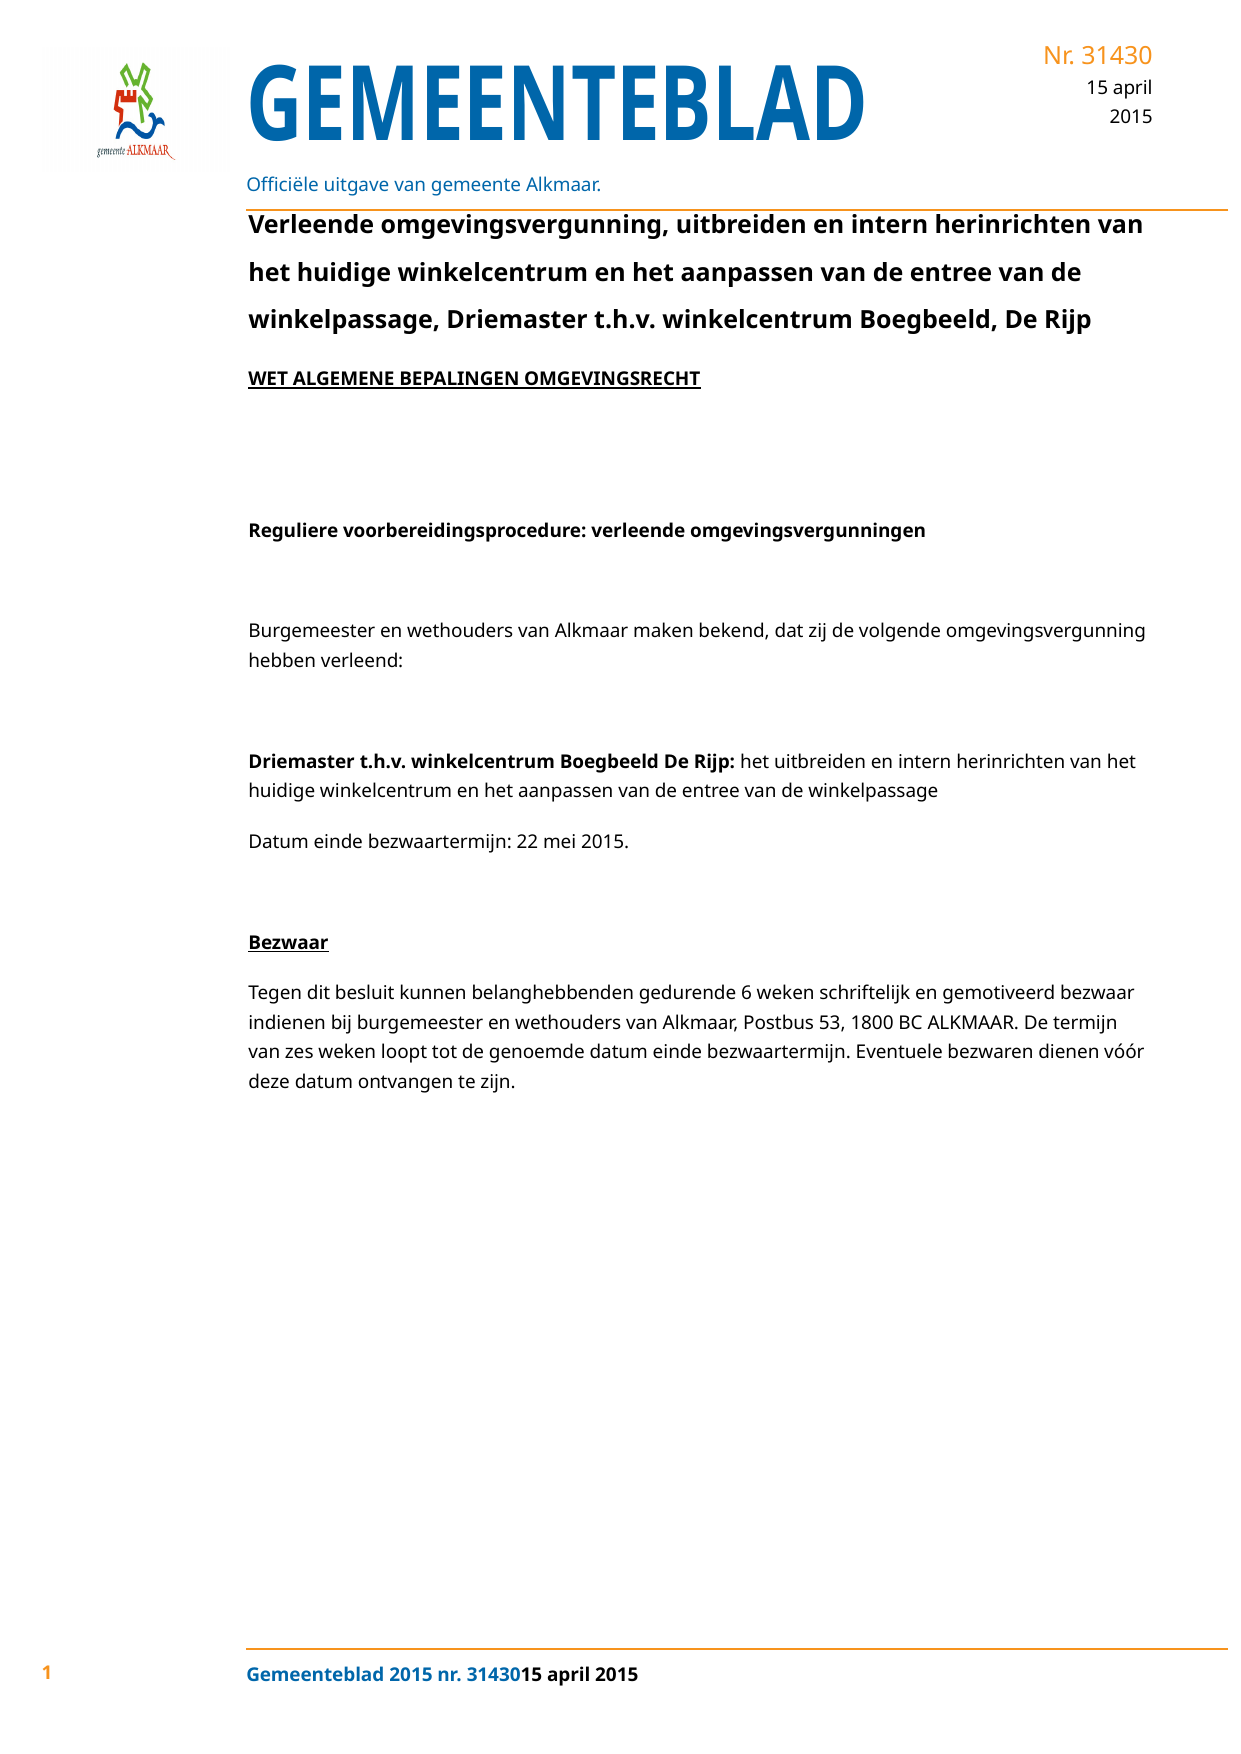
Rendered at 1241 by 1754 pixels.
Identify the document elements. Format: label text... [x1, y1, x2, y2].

text Datum einde bezwaartermijn: 22 mei 2015. [248, 828, 1152, 854]
picture [41, 47, 231, 172]
text Burgemeester en wethouders van Alkmaar maken bekend, dat zij de volgende omgevingsvergunning hebben verleend: [248, 618, 1152, 673]
text Bezwaar [248, 929, 1152, 954]
text Reguliere voorbereidingsprocedure: verleende omgevingsvergunningen [248, 517, 1152, 542]
text Verleende omgevingsvergunning, uitbreiden en intern herinrichten van het huidige winkelcentrum en het aanpassen van de entree van de winkelpassage, Driemaster t.h.v. winkelcentrum Boegbeeld, De Rijp [248, 211, 1152, 336]
text Tegen dit besluit kunnen belanghebbenden gedurende 6 weken schriftelijk en gemotiveerd bezwaar indienen bij burgemeester en wethouders van Alkmaar, Postbus 53, 1800 BC ALKMAAR. De termijn van zes weken loopt tot de genoemde datum einde bezwaartermijn. Eventuele bezwaren dienen vóór deze datum ontvangen te zijn. [248, 979, 1152, 1094]
text Driemaster t.h.v. winkelcentrum Boegbeeld De Rijp: het uitbreiden en intern herinrichten van het huidige winkelcentrum en het aanpassen van de entree van de winkelpassage [248, 748, 1152, 803]
text WET ALGEMENE BEPALINGEN OMGEVINGSRECHT [248, 366, 1152, 391]
